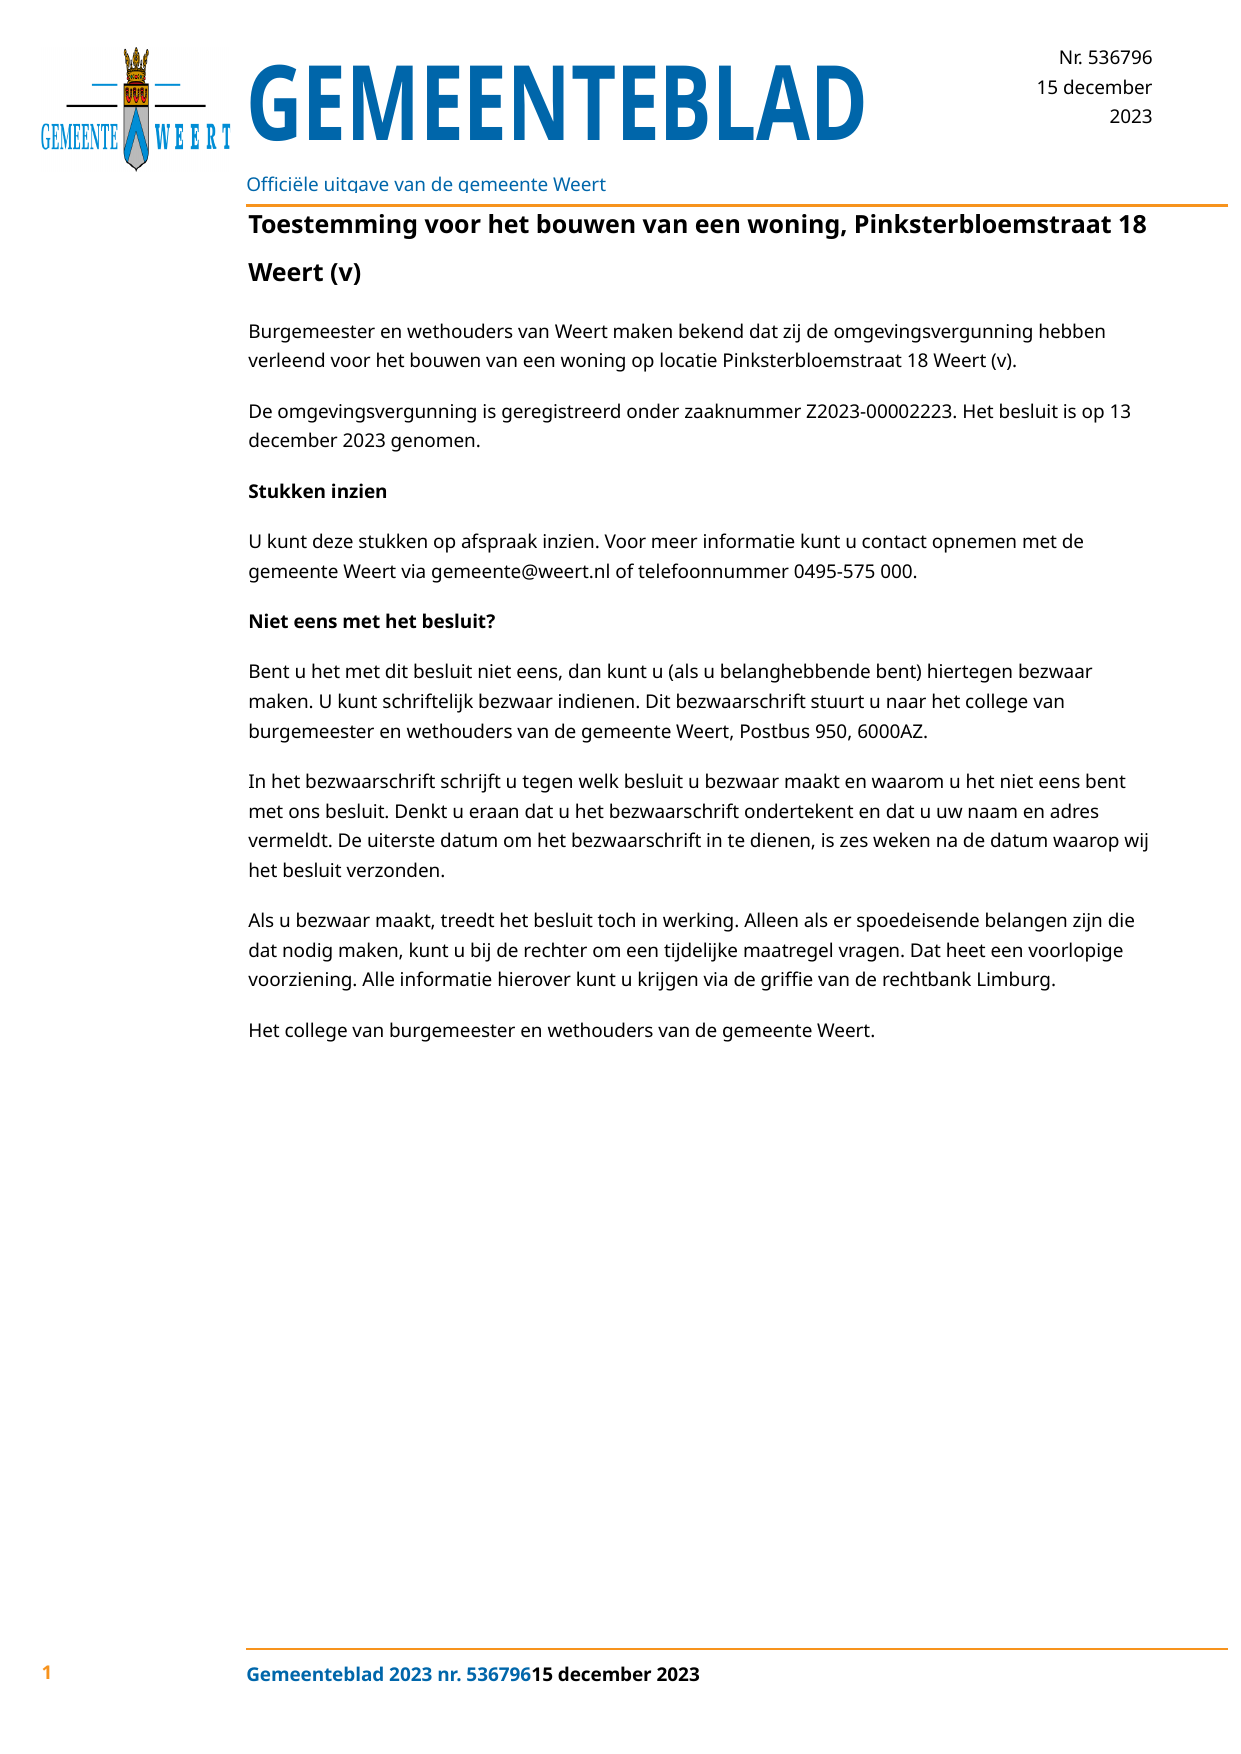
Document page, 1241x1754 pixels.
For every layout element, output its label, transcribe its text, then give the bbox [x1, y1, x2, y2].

text Als u bezwaar maakt, treedt het besluit toch in werking. Alleen als er spoedeisende belangen zijn die dat nodig maken, kunt u bij de rechter om een tijdelijke maatregel vragen. Dat heet een voorlopige voorziening. Alle informatie hierover kunt u krijgen via de griffie van de rechtbank Limburg. [248, 907, 1152, 992]
picture [41, 47, 231, 172]
text Stukken inzien [248, 478, 1152, 504]
text In het bezwaarschrift schrijft u tegen welk besluit u bezwaar maakt en waarom u het niet eens bent met ons besluit. Denkt u eraan dat u het bezwaarschrift ondertekent en dat u uw naam en adres vermeldt. De uiterste datum om het bezwaarschrift in te dienen, is zes weken na de datum waarop wij het besluit verzonden. [248, 768, 1152, 883]
text U kunt deze stukken op afspraak inzien. Voor meer informatie kunt u contact opnemen met de gemeente Weert via gemeente@weert.nl of telefoonnummer 0495-575 000. [248, 528, 1152, 584]
text Toestemming voor het bouwen van een woning, Pinksterbloemstraat 18 Weert (v) [248, 207, 1152, 288]
text Niet eens met het besluit? [248, 608, 1152, 634]
text De omgevingsvergunning is geregistreerd onder zaaknummer Z2023-00002223. Het besluit is op 13 december 2023 genomen. [248, 398, 1152, 453]
text Burgemeester en wethouders van Weert maken bekend dat zij de omgevingsvergunning hebben verleend voor het bouwen van een woning op locatie Pinksterbloemstraat 18 Weert (v). [248, 318, 1152, 373]
text Het college van burgemeester en wethouders van de gemeente Weert. [248, 1017, 1152, 1043]
text Bent u het met dit besluit niet eens, dan kunt u (als u belanghebbende bent) hiertegen bezwaar maken. U kunt schriftelijk bezwaar indienen. Dit bezwaarschrift stuurt u naar het college van burgemeester en wethouders van de gemeente Weert, Postbus 950, 6000AZ. [248, 659, 1152, 744]
